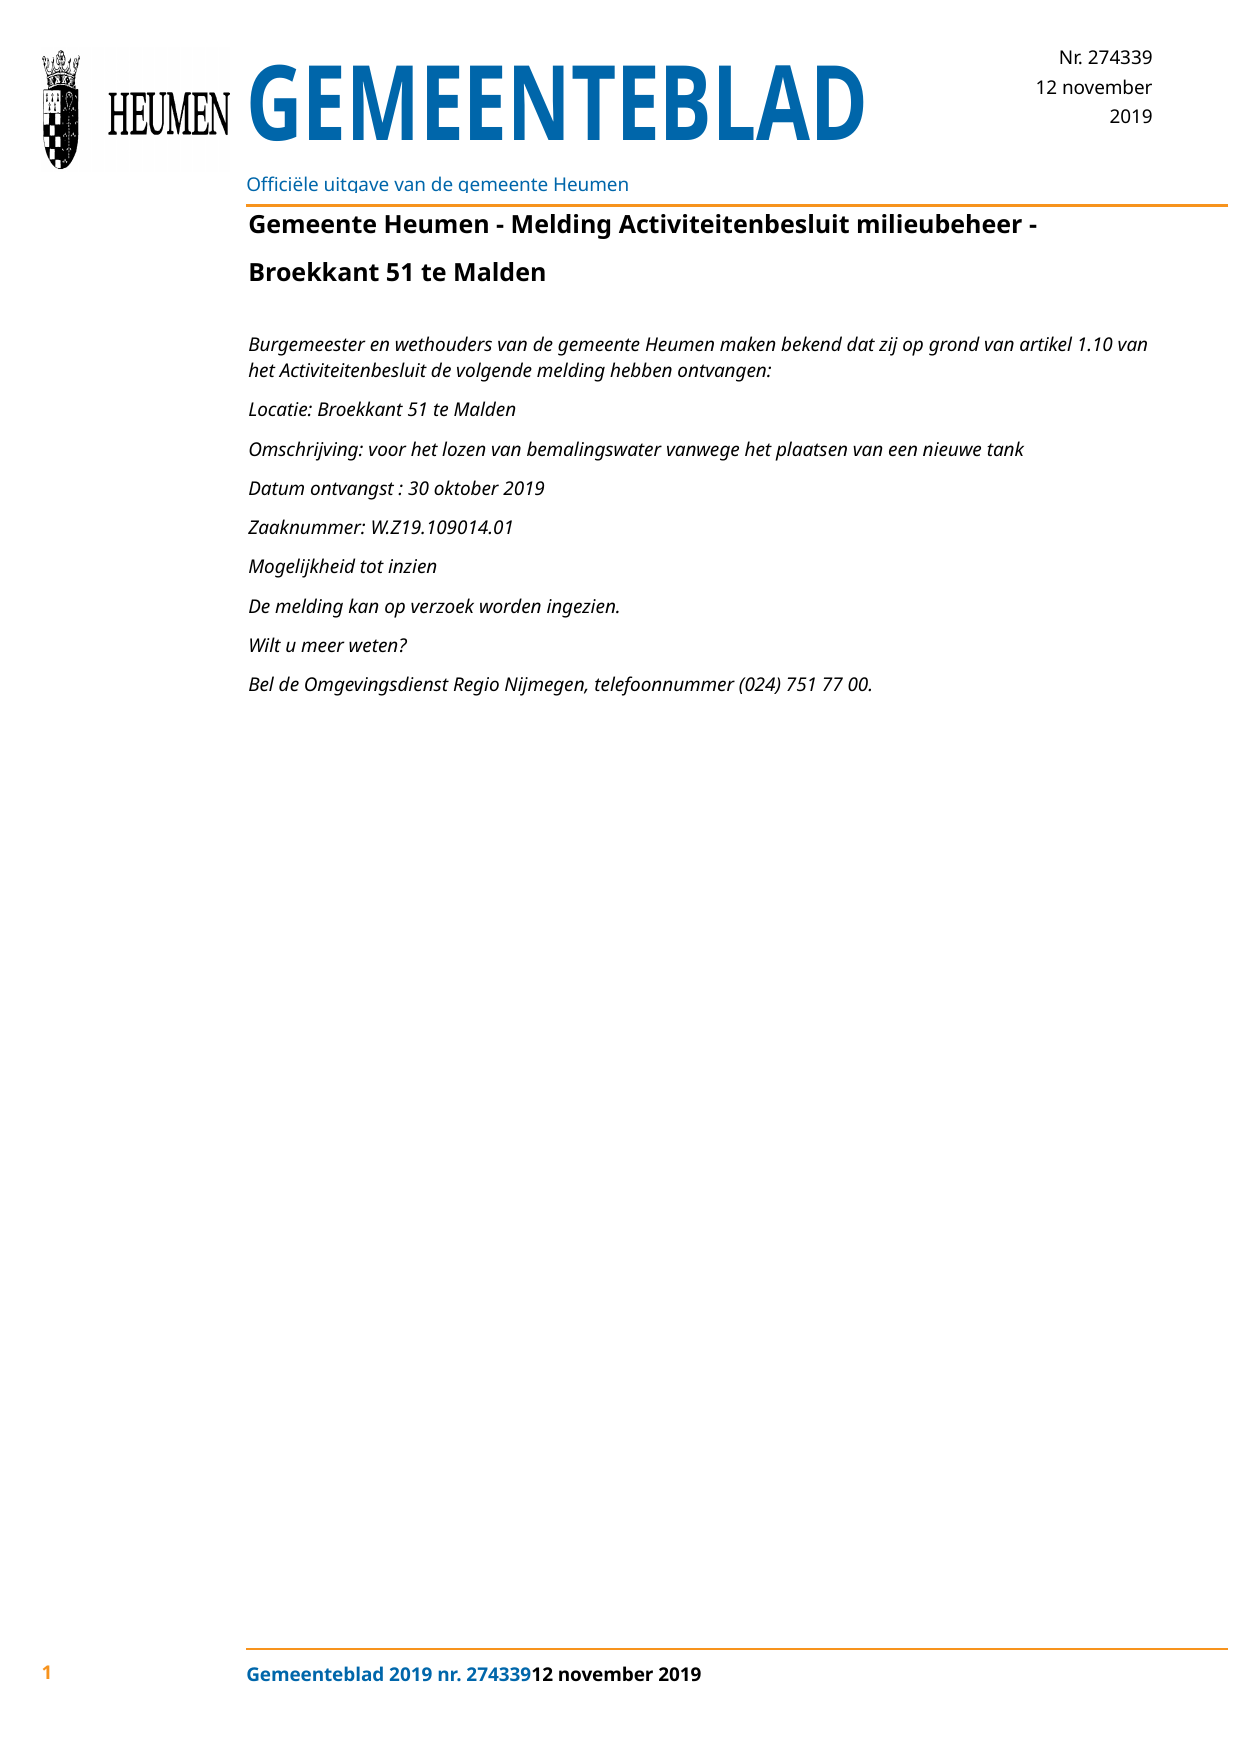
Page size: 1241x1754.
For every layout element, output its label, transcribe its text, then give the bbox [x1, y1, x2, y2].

text Gemeente Heumen - Melding Activiteitenbesluit milieubeheer - Broekkant 51 te Malden [248, 207, 1152, 288]
picture [41, 47, 231, 172]
text Datum ontvangst : 30 oktober 2019 [248, 475, 1152, 501]
text Mogelijkheid tot inzien [248, 553, 1152, 579]
text Bel de Omgevingsdienst Regio Nijmegen, telefoonnummer (024) 751 77 00. [248, 671, 1152, 697]
text Wilt u meer weten? [248, 632, 1152, 658]
text Burgemeester en wethouders van de gemeente Heumen maken bekend dat zij op grond van artikel 1.10 van het Activiteitenbesluit de volgende melding hebben ontvangen: [248, 331, 1152, 383]
text Zaaknummer: W.Z19.109014.01 [248, 514, 1152, 540]
text De melding kan op verzoek worden ingezien. [248, 593, 1152, 618]
text Omschrijving: voor het lozen van bemalingswater vanwege het plaatsen van een nieuwe tank [248, 436, 1152, 461]
text Locatie: Broekkant 51 te Malden [248, 396, 1152, 422]
